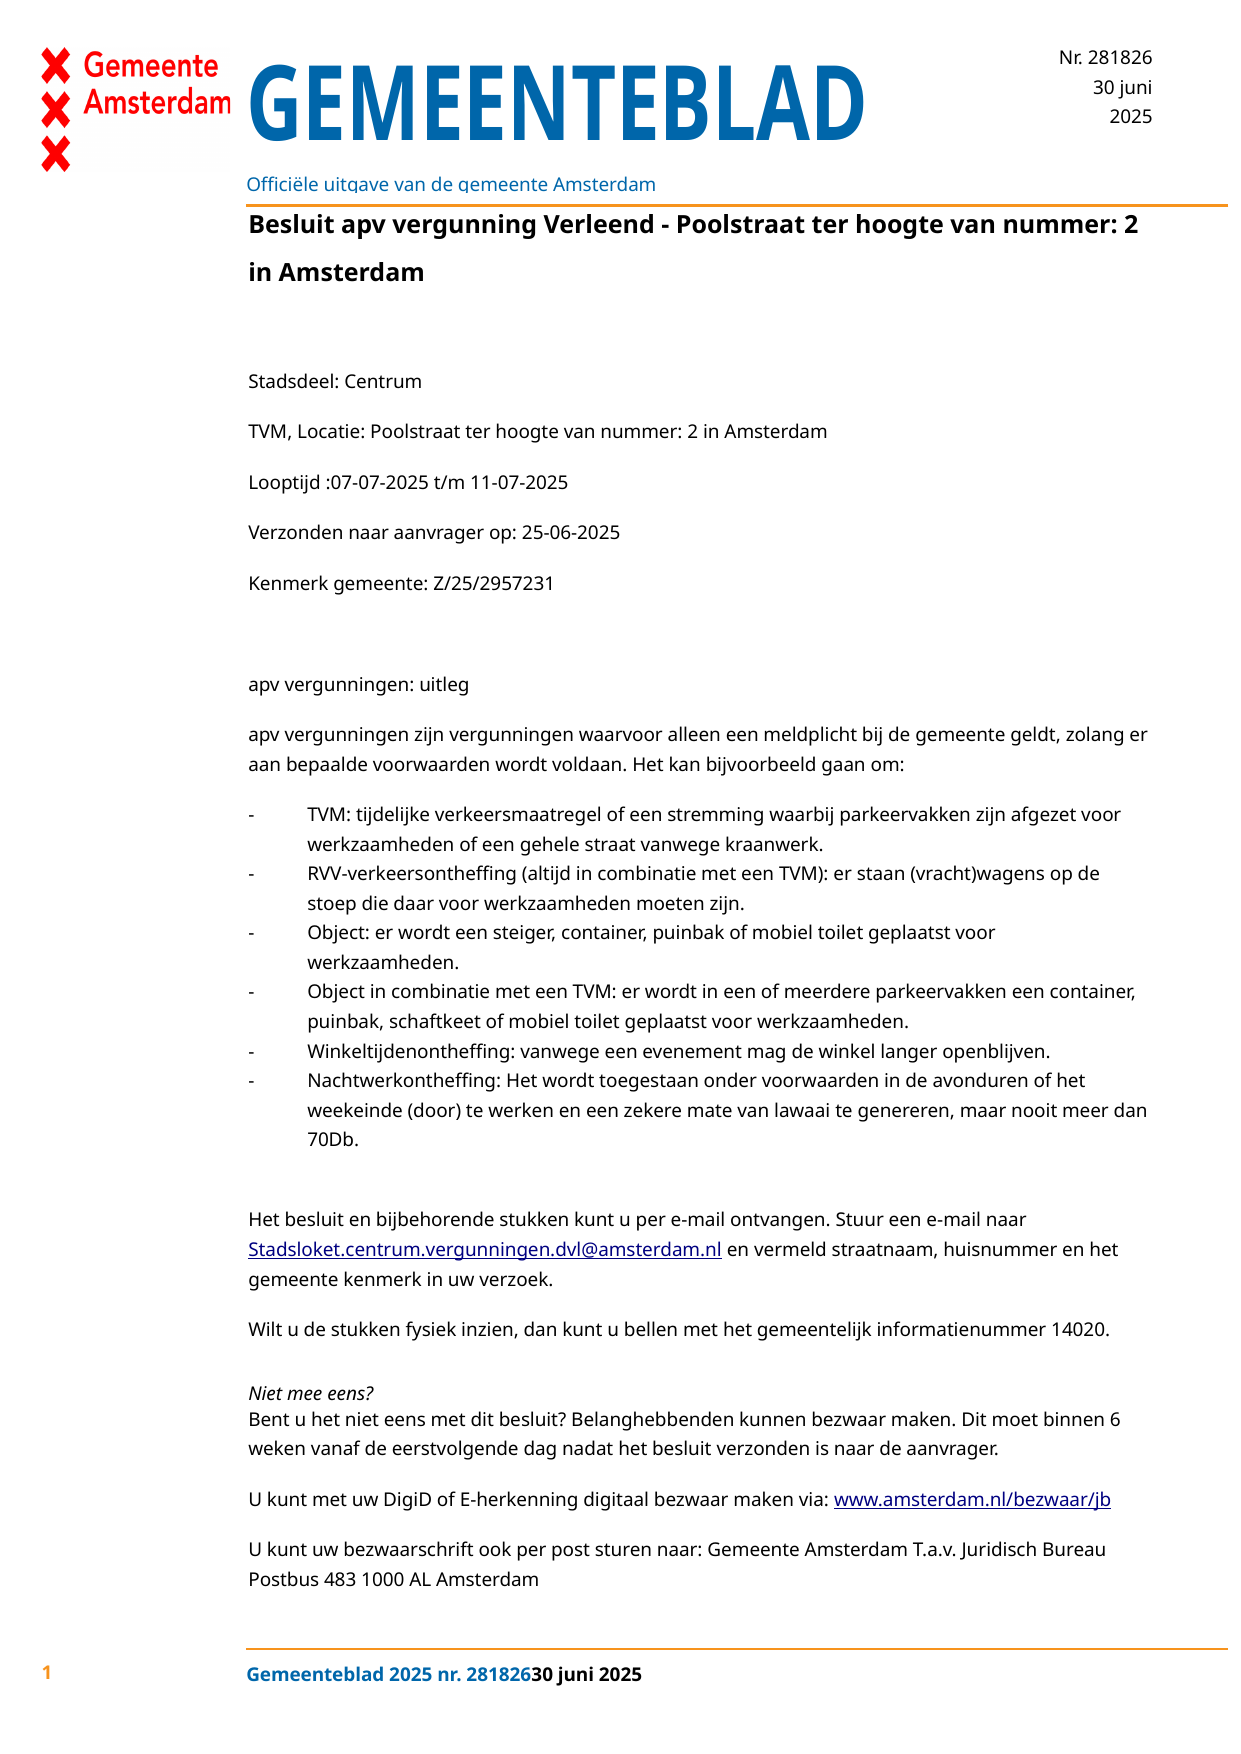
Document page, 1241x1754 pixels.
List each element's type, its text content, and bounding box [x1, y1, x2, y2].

picture [41, 47, 231, 172]
text Het besluit en bijbehorende stukken kunt u per e-mail ontvangen. Stuur een e-mail naar Stadsloket.centrum.vergunningen.dvl@amsterdam.nl en vermeld straatnaam, huisnummer en het gemeente kenmerk in uw verzoek. [248, 1207, 1152, 1292]
list Object: er wordt een steiger, container, puinbak of mobiel toilet geplaatst voor werkzaamheden. [248, 919, 1152, 975]
text U kunt uw bezwaarschrift ook per post sturen naar: Gemeente Amsterdam T.a.v. Juridisch Bureau Postbus 483 1000 AL Amsterdam [248, 1536, 1152, 1592]
text Bent u het niet eens met dit besluit? Belanghebbenden kunnen bezwaar maken. Dit moet binnen 6 weken vanaf de eerstvolgende dag nadat het besluit verzonden is naar de aanvrager. [248, 1406, 1152, 1461]
list Winkeltijdenontheffing: vanwege een evenement mag de winkel langer openblijven. [248, 1038, 1152, 1064]
text Besluit apv vergunning Verleend - Poolstraat ter hoogte van nummer: 2 in Amsterdam [248, 207, 1152, 288]
text Looptijd :07-07-2025 t/m 11-07-2025 [248, 469, 1152, 495]
list Nachtwerkontheffing: Het wordt toegestaan onder voorwaarden in de avonduren of het weekeinde (door) te werken en een zekere mate van lawaai te genereren, maar nooit meer dan 70Db. [248, 1067, 1152, 1152]
text TVM, Locatie: Poolstraat ter hoogte van nummer: 2 in Amsterdam [248, 419, 1152, 444]
list TVM: tijdelijke verkeersmaatregel of een stremming waarbij parkeervakken zijn afgezet voor werkzaamheden of een gehele straat vanwege kraanwerk. [248, 801, 1152, 857]
text apv vergunningen: uitleg [248, 671, 1152, 697]
text Wilt u de stukken fysiek inzien, dan kunt u bellen met het gemeentelijk informatienummer 14020. [248, 1316, 1152, 1342]
text Stadsdeel: Centrum [248, 368, 1152, 394]
text Kenmerk gemeente: Z/25/2957231 [248, 570, 1152, 596]
text Niet mee eens? [248, 1380, 1152, 1406]
text apv vergunningen zijn vergunningen waarvoor alleen een meldplicht bij de gemeente geldt, zolang er aan bepaalde voorwaarden wordt voldaan. Het kan bijvoorbeeld gaan om: [248, 721, 1152, 777]
text U kunt met uw DigiD of E-herkenning digitaal bezwaar maken via: www.amsterdam.nl/bezwaar/jb [248, 1486, 1152, 1512]
text Verzonden naar aanvrager op: 25-06-2025 [248, 519, 1152, 545]
list RVV-verkeersontheffing (altijd in combinatie met een TVM): er staan (vracht)wagens op de stoep die daar voor werkzaamheden moeten zijn. [248, 860, 1152, 916]
list Object in combinatie met een TVM: er wordt in een of meerdere parkeervakken een container, puinbak, schaftkeet of mobiel toilet geplaatst voor werkzaamheden. [248, 979, 1152, 1034]
